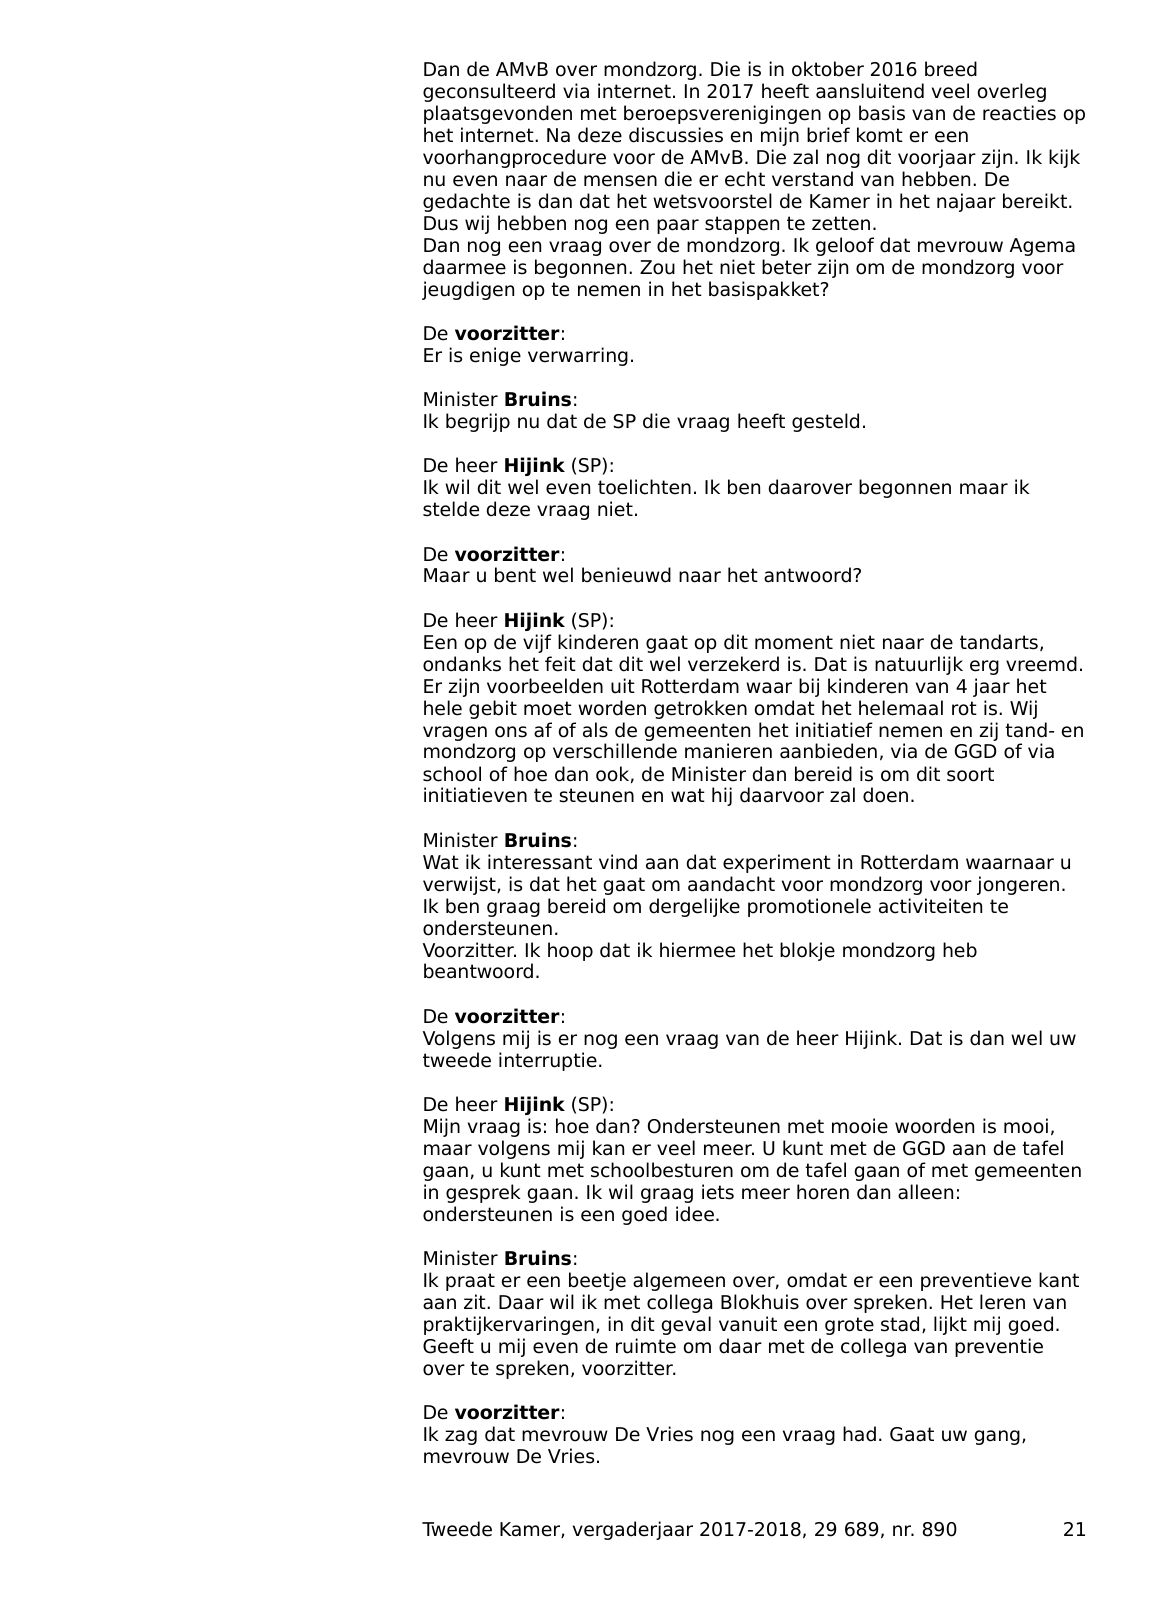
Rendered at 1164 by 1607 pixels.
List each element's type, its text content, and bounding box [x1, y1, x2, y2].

text Voorzitter. Ik hoop dat ik hiermee het blokje mondzorg heb beantwoord. [422, 939, 1087, 983]
text De voorzitter: [422, 1006, 1087, 1028]
text Minister Bruins: [422, 829, 1087, 852]
text Maar u bent wel benieuwd naar het antwoord? [422, 565, 1087, 587]
text Dan de AMvB over mondzorg. Die is in oktober 2016 breed geconsulteerd via internet. In 2017 heeft aansluitend veel overleg plaatsgevonden met beroepsverenigingen op basis van de reacties op het internet. Na deze discussies en mijn brief komt er een voorhangprocedure voor de AMvB. Die zal nog dit voorjaar zijn. Ik kijk nu even naar de mensen die er echt verstand van hebben. De gedachte is dan dat het wetsvoorstel de Kamer in het najaar bereikt. Dus wij hebben nog een paar stappen te zetten. [422, 59, 1087, 235]
text Minister Bruins: [422, 389, 1087, 411]
text Mijn vraag is: hoe dan? Ondersteunen met mooie woorden is mooi, maar volgens mij kan er veel meer. U kunt met de GGD aan de tafel gaan, u kunt met schoolbesturen om de tafel gaan of met gemeenten in gesprek gaan. Ik wil graag iets meer horen dan alleen: ondersteunen is een goed idee. [422, 1116, 1087, 1226]
text Ik wil dit wel even toelichten. Ik ben daarover begonnen maar ik stelde deze vraag niet. [422, 477, 1087, 521]
text Een op de vijf kinderen gaat op dit moment niet naar de tandarts, ondanks het feit dat dit wel verzekerd is. Dat is natuurlijk erg vreemd. Er zijn voorbeelden uit Rotterdam waar bij kinderen van 4 jaar het hele gebit moet worden getrokken omdat het helemaal rot is. Wij vragen ons af of als de gemeenten het initiatief nemen en zij tand- en mondzorg op verschillende manieren aanbieden, via de GGD of via school of hoe dan ook, de Minister dan bereid is om dit soort initiatieven te steunen en wat hij daarvoor zal doen. [422, 632, 1087, 807]
text Ik praat er een beetje algemeen over, omdat er een preventieve kant aan zit. Daar wil ik met collega Blokhuis over spreken. Het leren van praktijkervaringen, in dit geval vanuit een grote stad, lijkt mij goed. Geeft u mij even de ruimte om daar met de collega van preventie over te spreken, voorzitter. [422, 1270, 1087, 1380]
text Dan nog een vraag over de mondzorg. Ik geloof dat mevrouw Agema daarmee is begonnen. Zou het niet beter zijn om de mondzorg voor jeugdigen op te nemen in het basispakket? [422, 235, 1087, 301]
text De heer Hijink (SP): [422, 609, 1087, 632]
text Wat ik interessant vind aan dat experiment in Rotterdam waarnaar u verwijst, is dat het gaat om aandacht voor mondzorg voor jongeren. Ik ben graag bereid om dergelijke promotionele activiteiten te ondersteunen. [422, 852, 1087, 939]
text De voorzitter: [422, 1402, 1087, 1424]
text Er is enige verwarring. [422, 345, 1087, 367]
text De heer Hijink (SP): [422, 455, 1087, 477]
text Ik zag dat mevrouw De Vries nog een vraag had. Gaat uw gang, mevrouw De Vries. [422, 1424, 1087, 1468]
text De heer Hijink (SP): [422, 1094, 1087, 1116]
text Minister Bruins: [422, 1248, 1087, 1270]
text De voorzitter: [422, 543, 1087, 565]
text De voorzitter: [422, 323, 1087, 345]
text Volgens mij is er nog een vraag van de heer Hijink. Dat is dan wel uw tweede interruptie. [422, 1028, 1087, 1072]
text Ik begrijp nu dat de SP die vraag heeft gesteld. [422, 411, 1087, 433]
